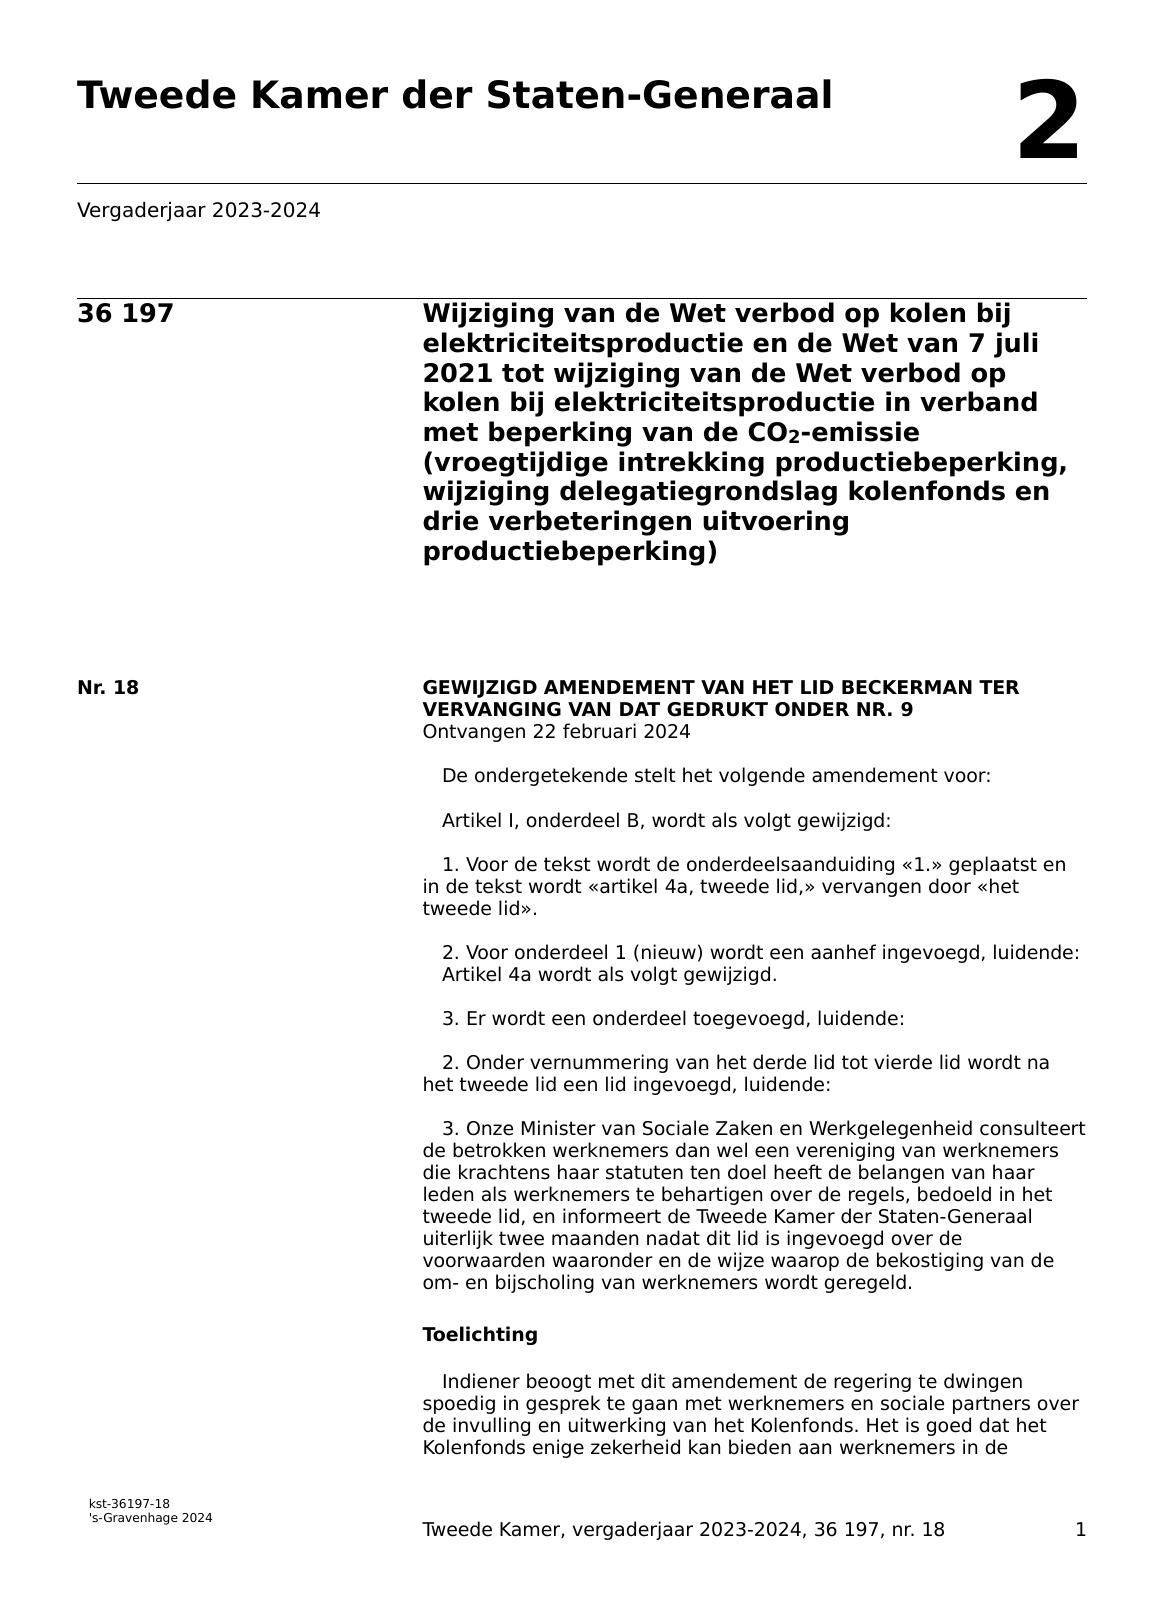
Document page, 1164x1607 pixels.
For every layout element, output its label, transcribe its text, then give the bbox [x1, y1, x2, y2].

text 2. Onder vernummering van het derde lid tot vierde lid wordt na het tweede lid een lid ingevoegd, luidende: [422, 1052, 1087, 1096]
text Indiener beoogt met dit amendement de regering te dwingen spoedig in gesprek te gaan met werknemers en sociale partners over de invulling en uitwerking van het Kolenfonds. Het is goed dat het Kolenfonds enige zekerheid kan bieden aan werknemers in de [422, 1371, 1087, 1459]
text 's-Gravenhage 2024 [88, 1511, 323, 1525]
subtitle 36 197 Wijziging van de Wet verbod op kolen bij elektriciteitsproductie en de Wet van 7 juli 2021 tot wijziging van de Wet verbod op kolen bij elektriciteitsproductie in verband met beperking van de CO2-emissie (vroegtijdige intrekking productiebeperking, wijziging delegatiegrondslag kolenfonds en drie verbeteringen uitvoering productiebeperking) [77, 299, 1087, 566]
table_cell Vergaderjaar 2023-2024 [77, 184, 1087, 298]
text kst-36197-18 [88, 1497, 323, 1511]
text De ondergetekende stelt het volgende amendement voor: [422, 765, 1087, 787]
text Ontvangen 22 februari 2024 [422, 721, 1087, 743]
text 3. Onze Minister van Sociale Zaken en Werkgelegenheid consulteert de betrokken werknemers dan wel een vereniging van werknemers die krachtens haar statuten ten doel heeft de belangen van haar leden als werknemers te behartigen over de regels, bedoeld in het tweede lid, en informeert de Tweede Kamer der Staten-Generaal uiterlijk twee maanden nadat dit lid is ingevoegd over de voorwaarden waaronder en de wijze waarop de bekostiging van de om- en bijscholing van werknemers wordt geregeld. [422, 1118, 1087, 1294]
table_header 2 [886, 59, 1087, 183]
text 2. Voor onderdeel 1 (nieuw) wordt een aanhef ingevoegd, luidende: [422, 942, 1087, 964]
text Artikel 4a wordt als volgt gewijzigd. [422, 964, 1087, 986]
text 3. Er wordt een onderdeel toegevoegd, luidende: [422, 1008, 1087, 1030]
subtitle Toelichting [422, 1324, 1087, 1346]
text Artikel I, onderdeel B, wordt als volgt gewijzigd: [422, 809, 1087, 831]
subtitle Nr. 18 GEWIJZIGD AMENDEMENT VAN HET LID BECKERMAN TER VERVANGING VAN DAT GEDRUKT ONDER NR. 9 [77, 677, 1087, 721]
table_header Tweede Kamer der Staten-Generaal [77, 59, 886, 183]
text 1. Voor de tekst wordt de onderdeelsaanduiding «1.» geplaatst en in de tekst wordt «artikel 4a, tweede lid,» vervangen door «het tweede lid». [422, 854, 1087, 919]
